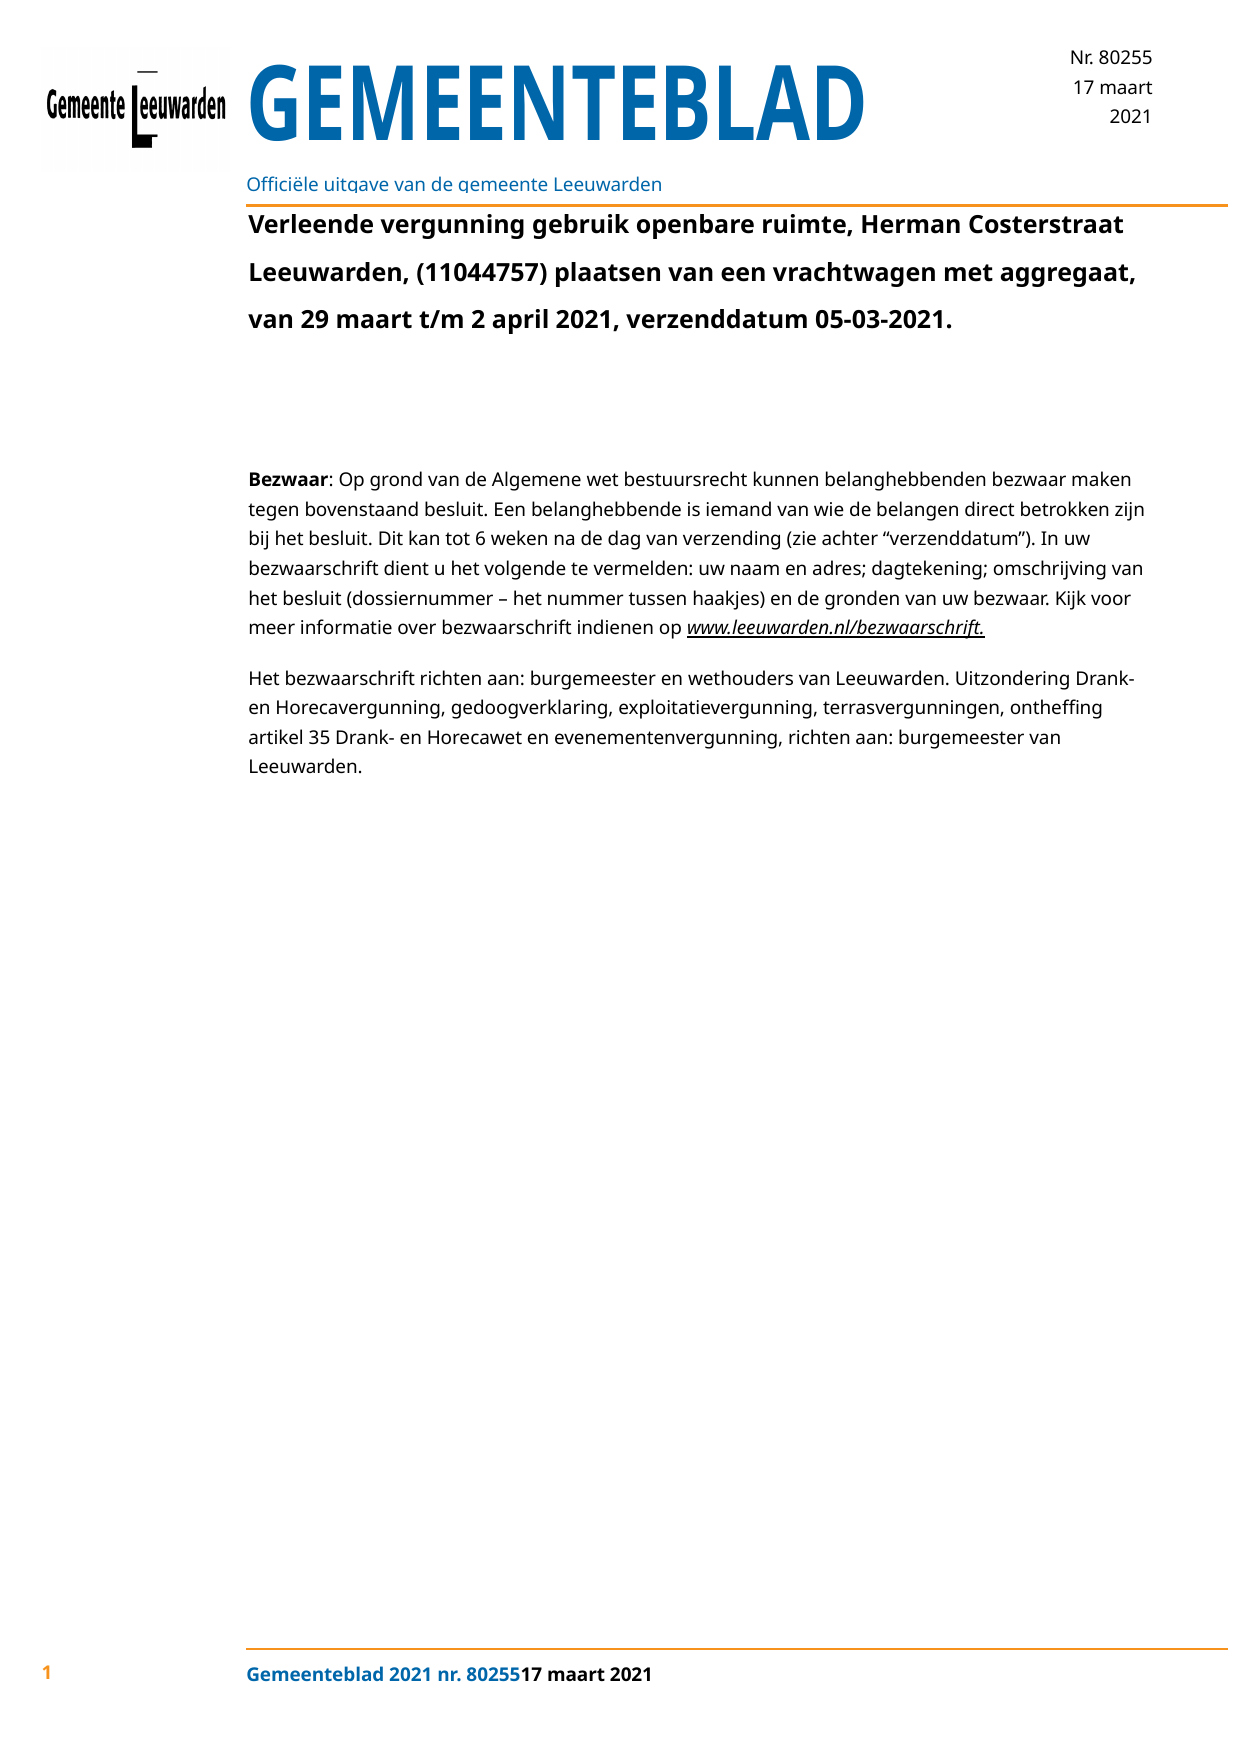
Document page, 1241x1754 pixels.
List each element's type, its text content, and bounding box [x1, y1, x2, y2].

text Bezwaar: Op grond van de Algemene wet bestuursrecht kunnen belanghebbenden bezwaar maken tegen bovenstaand besluit. Een belanghebbende is iemand van wie de belangen direct betrokken zijn bij het besluit. Dit kan tot 6 weken na de dag van verzending (zie achter “verzenddatum”). In uw bezwaarschrift dient u het volgende te vermelden: uw naam en adres; dagtekening; omschrijving van het besluit (dossiernummer – het nummer tussen haakjes) en de gronden van uw bezwaar. Kijk voor meer informatie over bezwaarschrift indienen op www.leeuwarden.nl/bezwaarschrift. [248, 466, 1152, 640]
picture [41, 47, 231, 172]
text Het bezwaarschrift richten aan: burgemeester en wethouders van Leeuwarden. Uitzondering Drank- en Horecavergunning, gedoogverklaring, exploitatievergunning, terrasvergunningen, ontheffing artikel 35 Drank- en Horecawet en evenementenvergunning, richten aan: burgemeester van Leeuwarden. [248, 665, 1152, 779]
text Verleende vergunning gebruik openbare ruimte, Herman Costerstraat Leeuwarden, (11044757) plaatsen van een vrachtwagen met aggregaat, van 29 maart t/m 2 april 2021, verzenddatum 05-03-2021. [248, 207, 1152, 336]
